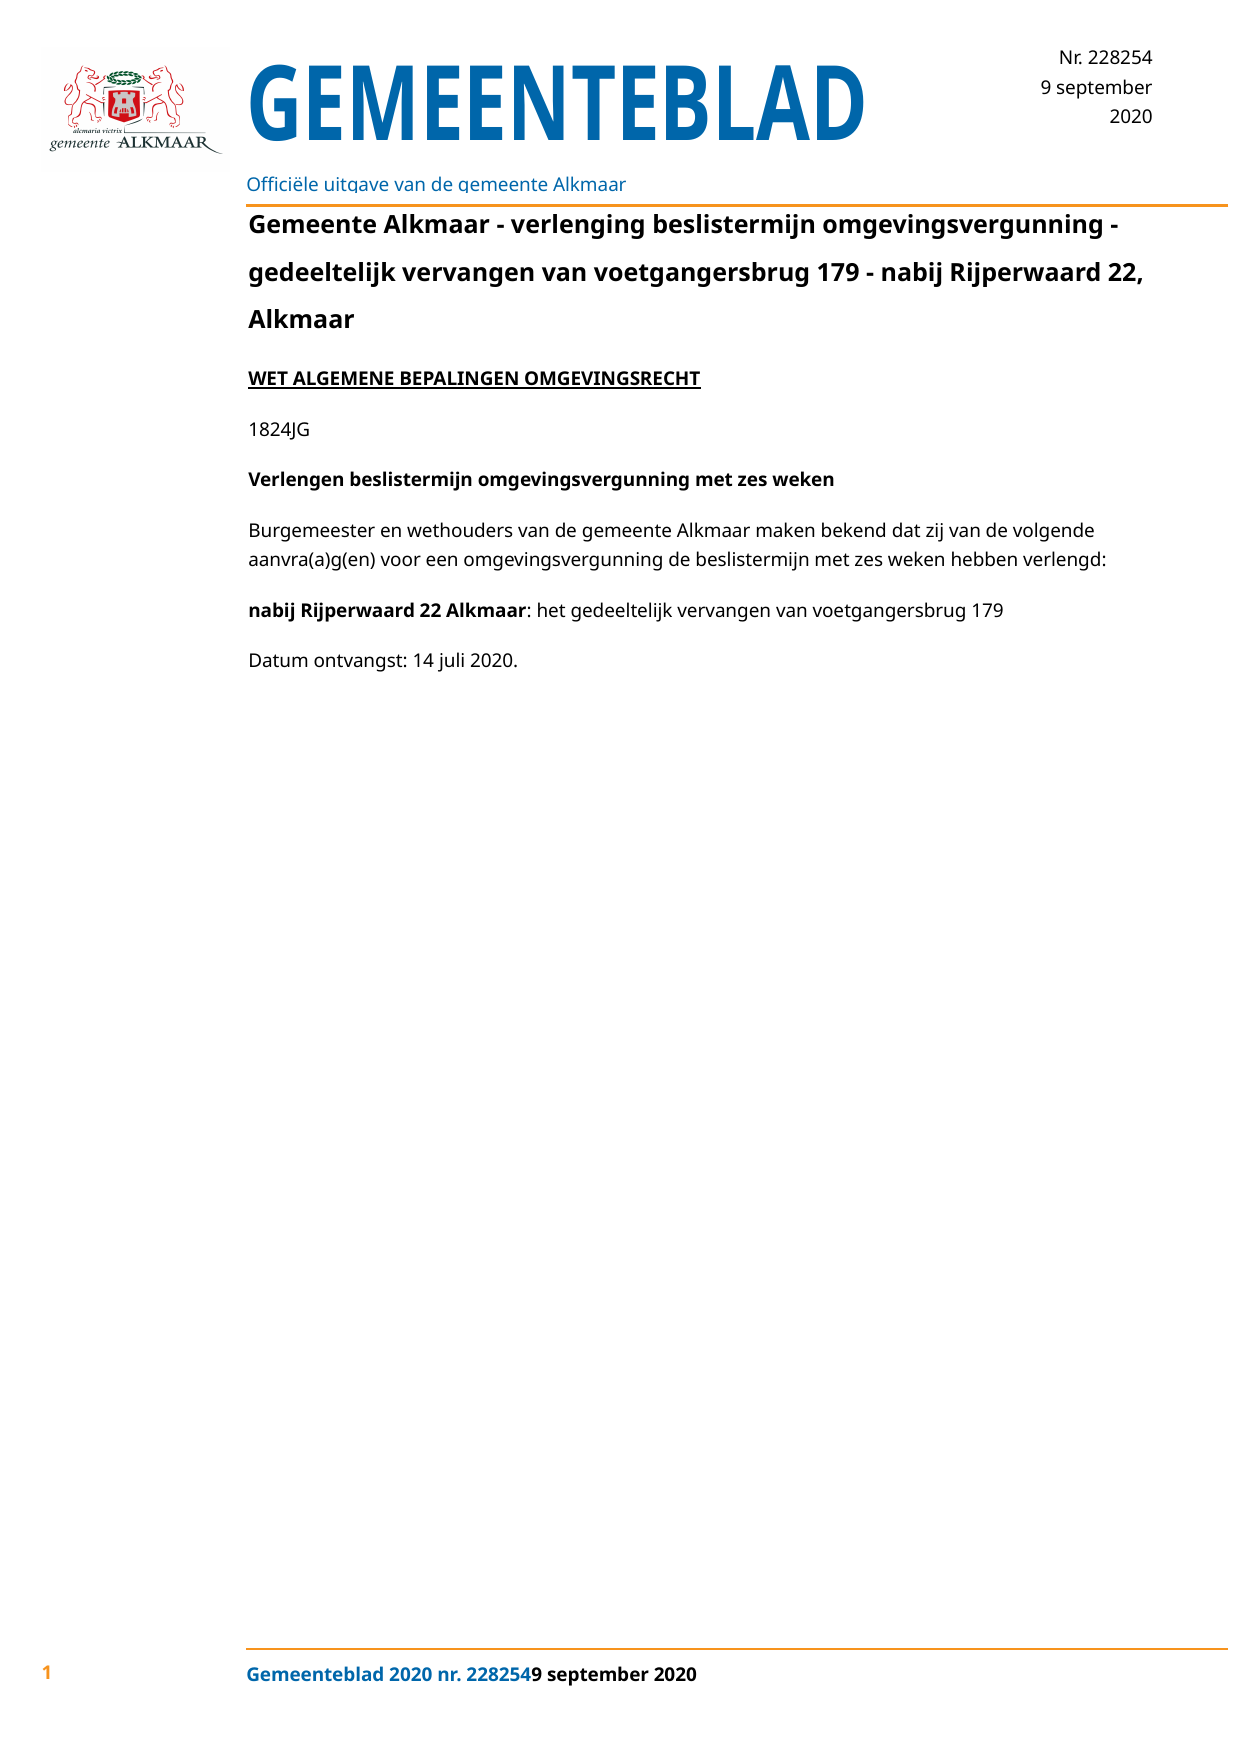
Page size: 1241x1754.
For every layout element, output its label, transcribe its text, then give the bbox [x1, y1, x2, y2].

text nabij Rijperwaard 22 Alkmaar: het gedeeltelijk vervangen van voetgangersbrug 179 [248, 597, 1152, 622]
picture [41, 47, 231, 172]
text Datum ontvangst: 14 juli 2020. [248, 647, 1152, 673]
text Verlengen beslistermijn omgevingsvergunning met zes weken [248, 466, 1152, 492]
text Gemeente Alkmaar - verlenging beslistermijn omgevingsvergunning - gedeeltelijk vervangen van voetgangersbrug 179 - nabij Rijperwaard 22, Alkmaar [248, 207, 1152, 336]
text 1824JG [248, 416, 1152, 442]
text Burgemeester en wethouders van de gemeente Alkmaar maken bekend dat zij van de volgende aanvra(a)g(en) voor een omgevingsvergunning de beslistermijn met zes weken hebben verlengd: [248, 517, 1152, 572]
text WET ALGEMENE BEPALINGEN OMGEVINGSRECHT [248, 366, 1152, 391]
